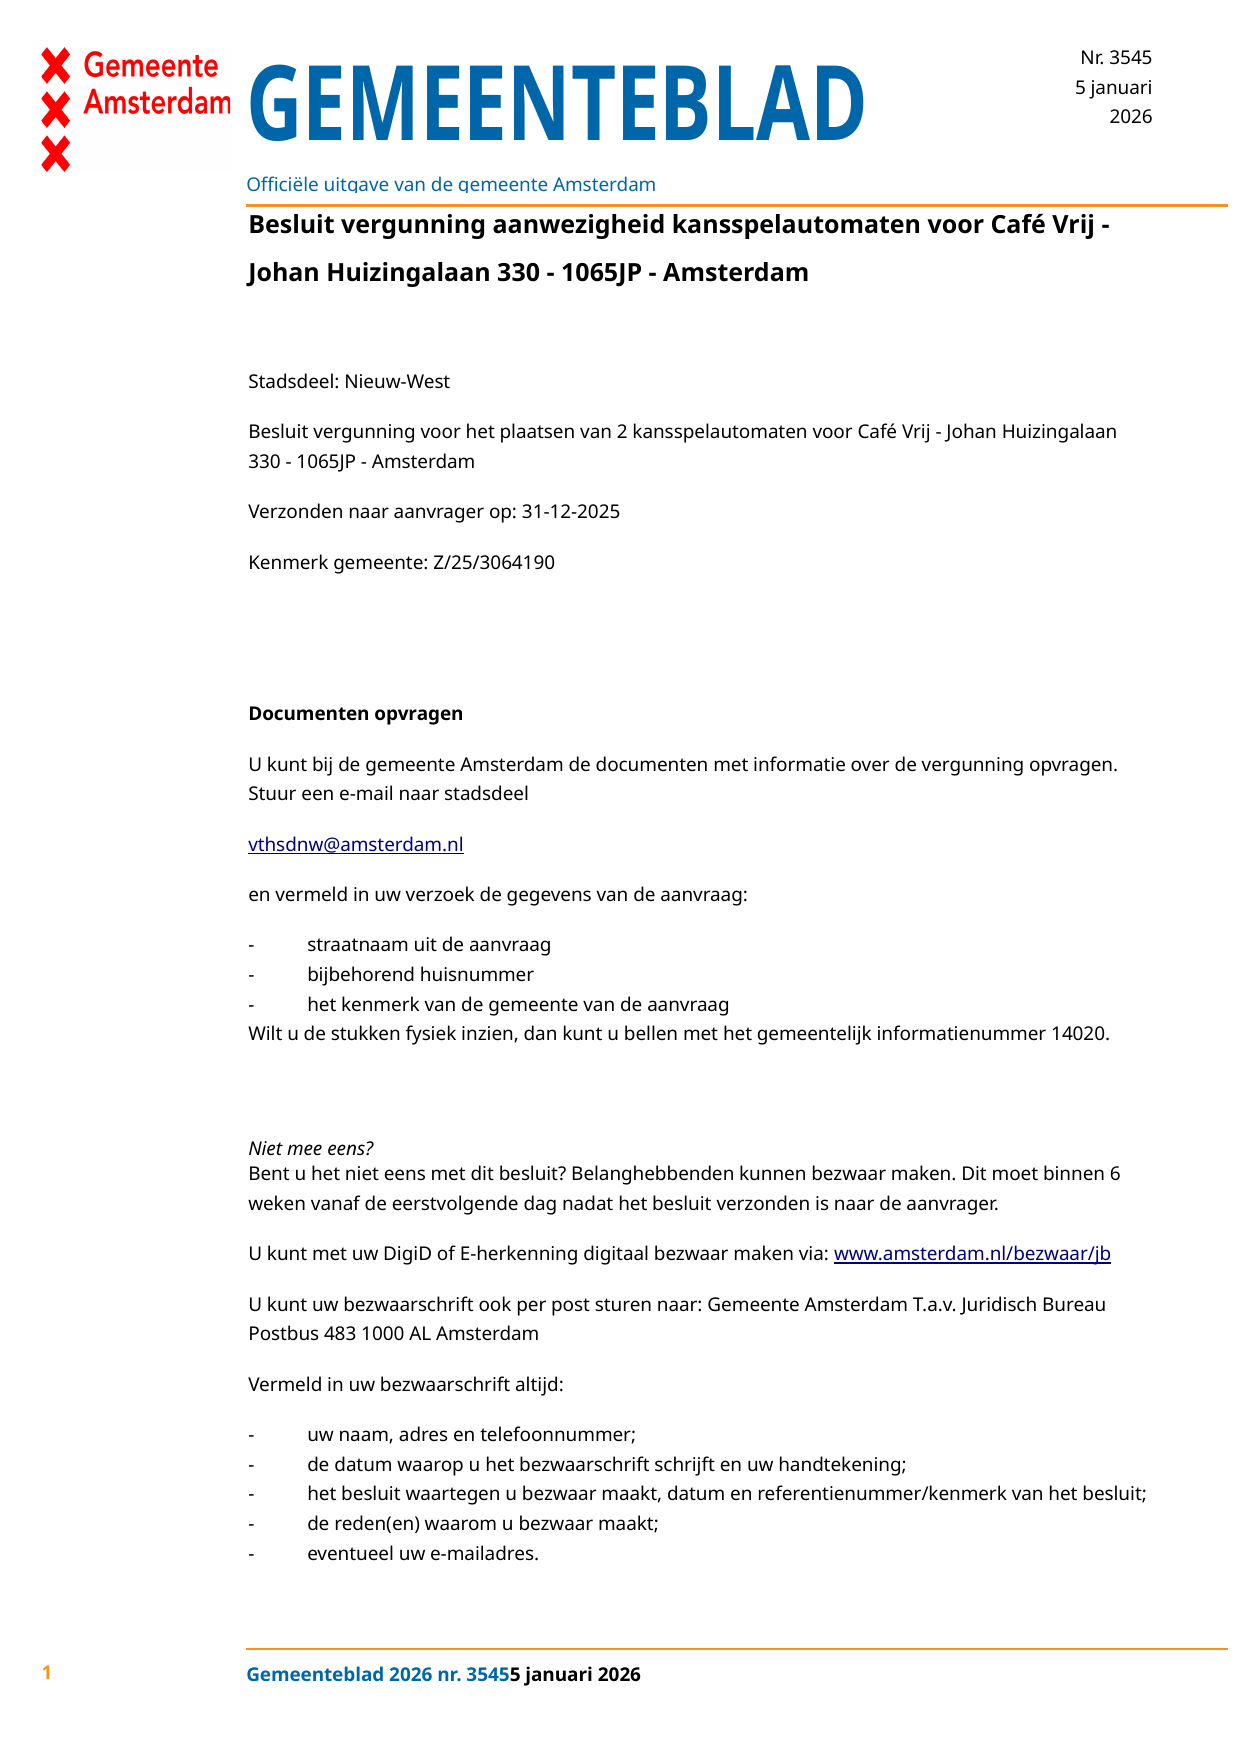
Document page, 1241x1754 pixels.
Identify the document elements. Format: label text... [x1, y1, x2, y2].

list de reden(en) waarom u bezwaar maakt; [248, 1510, 1152, 1536]
list de datum waarop u het bezwaarschrift schrijft en uw handtekening; [248, 1451, 1152, 1477]
list bijbehorend huisnummer [248, 961, 1152, 987]
text U kunt bij de gemeente Amsterdam de documenten met informatie over de vergunning opvragen. Stuur een e-mail naar stadsdeel [248, 751, 1152, 806]
text U kunt uw bezwaarschrift ook per post sturen naar: Gemeente Amsterdam T.a.v. Juridisch Bureau Postbus 483 1000 AL Amsterdam [248, 1291, 1152, 1346]
text Kenmerk gemeente: Z/25/3064190 [248, 549, 1152, 575]
text Vermeld in uw bezwaarschrift altijd: [248, 1371, 1152, 1397]
list eventueel uw e-mailadres. [248, 1540, 1152, 1565]
list uw naam, adres en telefoonnummer; [248, 1421, 1152, 1447]
list het kenmerk van de gemeente van de aanvraag [248, 991, 1152, 1017]
list het besluit waartegen u bezwaar maakt, datum en referentienummer/kenmerk van het besluit; [248, 1481, 1152, 1506]
text Niet mee eens? [248, 1135, 1152, 1161]
text Besluit vergunning aanwezigheid kansspelautomaten voor Café Vrij - Johan Huizingalaan 330 - 1065JP - Amsterdam [248, 207, 1152, 288]
text Stadsdeel: Nieuw-West [248, 368, 1152, 394]
text en vermeld in uw verzoek de gegevens van de aanvraag: [248, 881, 1152, 907]
list straatnaam uit de aanvraag [248, 932, 1152, 957]
text Wilt u de stukken fysiek inzien, dan kunt u bellen met het gemeentelijk informatienummer 14020. [248, 1020, 1152, 1046]
text Documenten opvragen [248, 700, 1152, 726]
picture [41, 47, 231, 172]
text Verzonden naar aanvrager op: 31-12-2025 [248, 499, 1152, 524]
text Besluit vergunning voor het plaatsen van 2 kansspelautomaten voor Café Vrij - Johan Huizingalaan 330 - 1065JP - Amsterdam [248, 419, 1152, 474]
text vthsdnw@amsterdam.nl [248, 831, 1152, 857]
text U kunt met uw DigiD of E-herkenning digitaal bezwaar maken via: www.amsterdam.nl/bezwaar/jb [248, 1241, 1152, 1266]
text Bent u het niet eens met dit besluit? Belanghebbenden kunnen bezwaar maken. Dit moet binnen 6 weken vanaf de eerstvolgende dag nadat het besluit verzonden is naar de aanvrager. [248, 1161, 1152, 1216]
